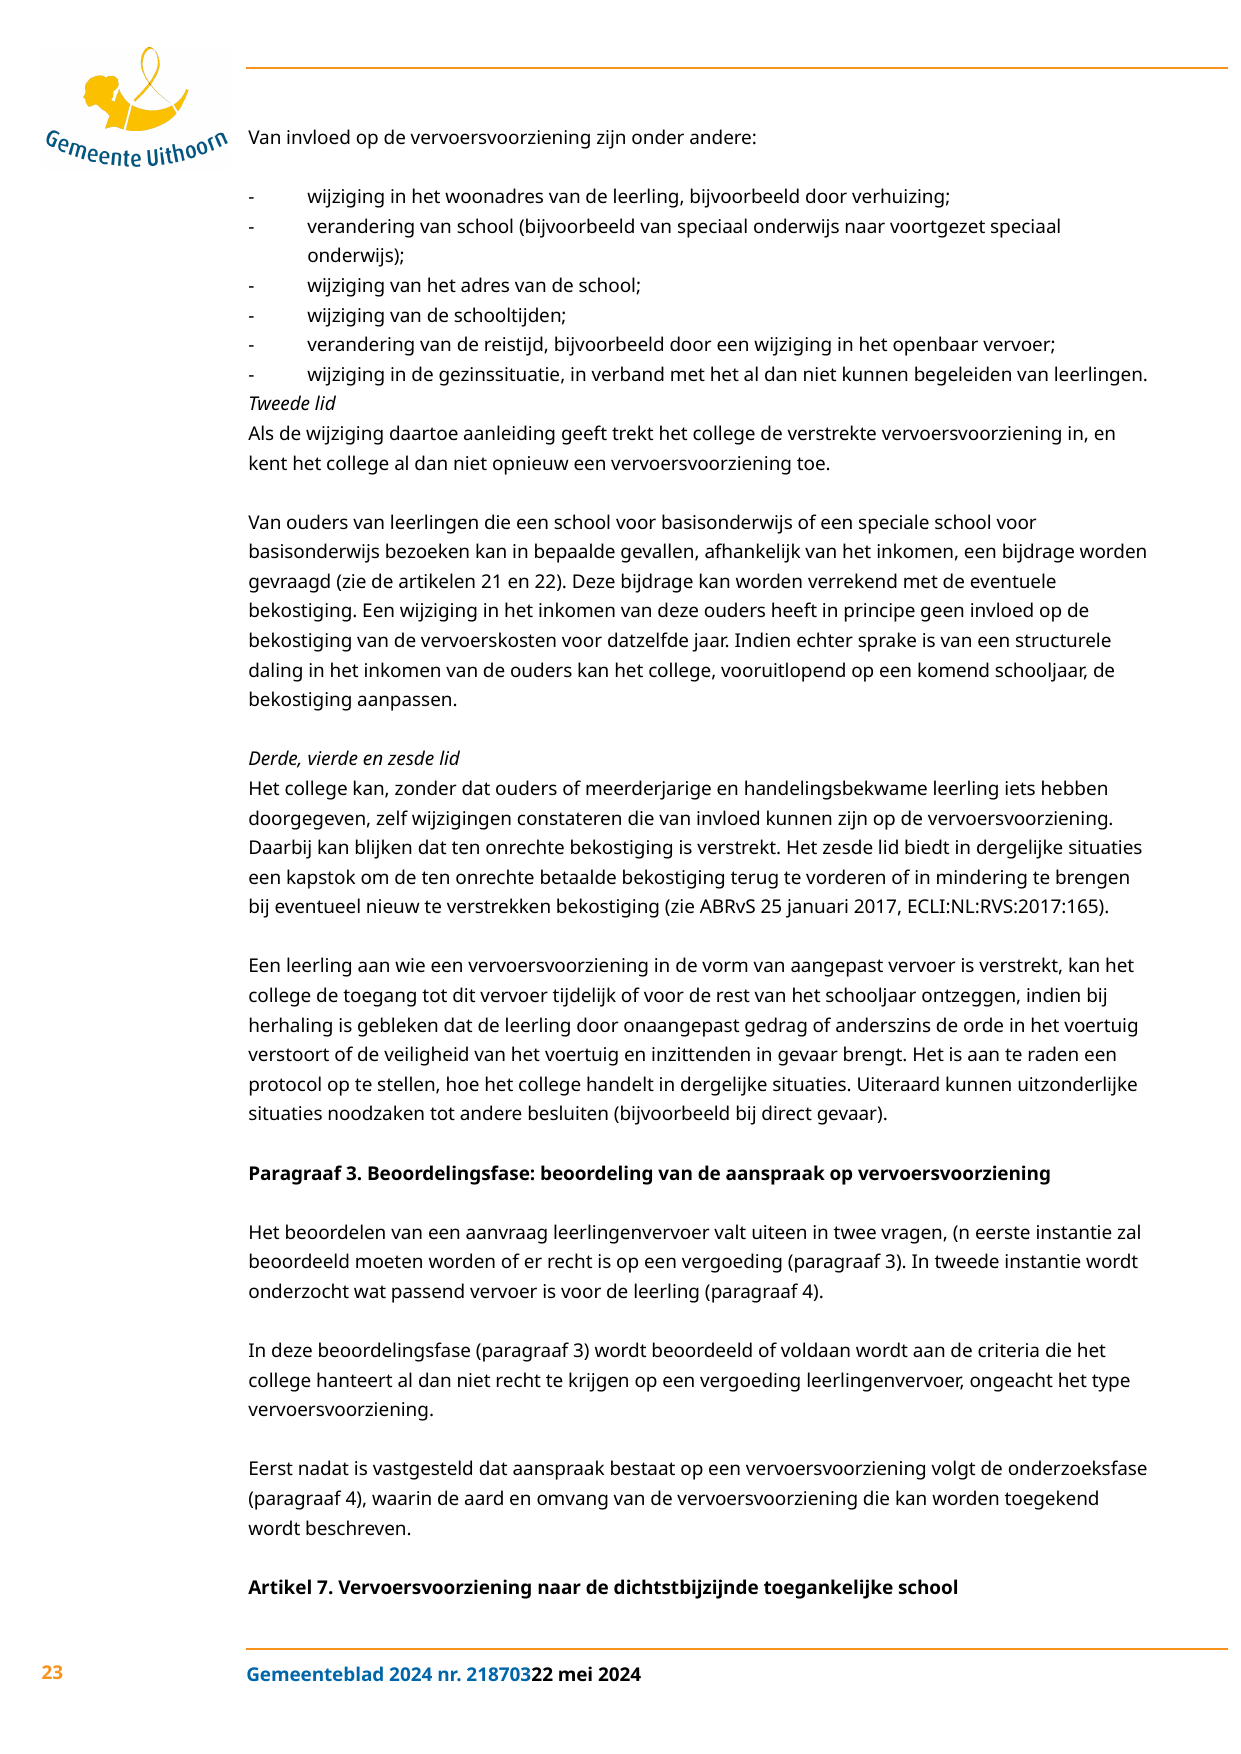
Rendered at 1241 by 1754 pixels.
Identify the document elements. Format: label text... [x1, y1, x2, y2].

text Artikel 7. Vervoersvoorziening naar de dichtstbijzijnde toegankelijke school [248, 1574, 1152, 1600]
text In deze beoordelingsfase (paragraaf 3) wordt beoordeeld of voldaan wordt aan de criteria die het college hanteert al dan niet recht te krijgen op een vergoeding leerlingenvervoer, ongeacht het type vervoersvoorziening. [248, 1337, 1152, 1422]
text Als de wijziging daartoe aanleiding geeft trekt het college de verstrekte vervoersvoorziening in, en kent het college al dan niet opnieuw een vervoersvoorziening toe. [248, 420, 1152, 476]
text Paragraaf 3. Beoordelingsfase: beoordeling van de aanspraak op vervoersvoorziening [248, 1160, 1152, 1186]
text Een leerling aan wie een vervoersvoorziening in de vorm van aangepast vervoer is verstrekt, kan het college de toegang tot dit vervoer tijdelijk of voor de rest van het schooljaar ontzeggen, indien bij herhaling is gebleken dat de leerling door onaangepast gedrag of anderszins de orde in het voertuig verstoort of de veiligheid van het voertuig en inzittenden in gevaar brengt. Het is aan te raden een protocol op te stellen, hoe het college handelt in dergelijke situaties. Uiteraard kunnen uitzonderlijke situaties noodzaken tot andere besluiten (bijvoorbeeld bij direct gevaar). [248, 953, 1152, 1126]
text Derde, vierde en zesde lid [248, 746, 1152, 771]
text Eerst nadat is vastgesteld dat aanspraak bestaat op een vervoersvoorziening volgt de onderzoeksfase (paragraaf 4), waarin de aard en omvang van de vervoersvoorziening die kan worden toegekend wordt beschreven. [248, 1456, 1152, 1541]
list wijziging van de schooltijden; [248, 302, 1152, 328]
text Het beoordelen van een aanvraag leerlingenvervoer valt uiteen in twee vragen, (n eerste instantie zal beoordeeld moeten worden of er recht is op een vergoeding (paragraaf 3). In tweede instantie wordt onderzocht wat passend vervoer is voor de leerling (paragraaf 4). [248, 1219, 1152, 1304]
list wijziging in de gezinssituatie, in verband met het al dan niet kunnen begeleiden van leerlingen. [248, 361, 1152, 387]
text Van invloed op de vervoersvoorziening zijn onder andere: [248, 124, 1152, 150]
list verandering van de reistijd, bijvoorbeeld door een wijziging in het openbaar vervoer; [248, 331, 1152, 357]
list verandering van school (bijvoorbeeld van speciaal onderwijs naar voortgezet speciaal onderwijs); [248, 213, 1152, 268]
text Van ouders van leerlingen die een school voor basisonderwijs of een speciale school voor basisonderwijs bezoeken kan in bepaalde gevallen, afhankelijk van het inkomen, een bijdrage worden gevraagd (zie de artikelen 21 en 22). Deze bijdrage kan worden verrekend met de eventuele bekostiging. Een wijziging in het inkomen van deze ouders heeft in principe geen invloed op de bekostiging van de vervoerskosten voor datzelfde jaar. Indien echter sprake is van een structurele daling in het inkomen van de ouders kan het college, vooruitlopend op een komend schooljaar, de bekostiging aanpassen. [248, 509, 1152, 712]
text Tweede lid [248, 391, 1152, 416]
list wijziging in het woonadres van de leerling, bijvoorbeeld door verhuizing; [248, 183, 1152, 209]
picture [41, 47, 231, 172]
text Het college kan, zonder dat ouders of meerderjarige en handelingsbekwame leerling iets hebben doorgegeven, zelf wijzigingen constateren die van invloed kunnen zijn op de vervoersvoorziening. Daarbij kan blijken dat ten onrechte bekostiging is verstrekt. Het zesde lid biedt in dergelijke situaties een kapstok om de ten onrechte betaalde bekostiging terug te vorderen of in mindering te brengen bij eventueel nieuw te verstrekken bekostiging (zie ABRvS 25 januari 2017, ECLI:NL:RVS:2017:165). [248, 775, 1152, 919]
list wijziging van het adres van de school; [248, 272, 1152, 298]
